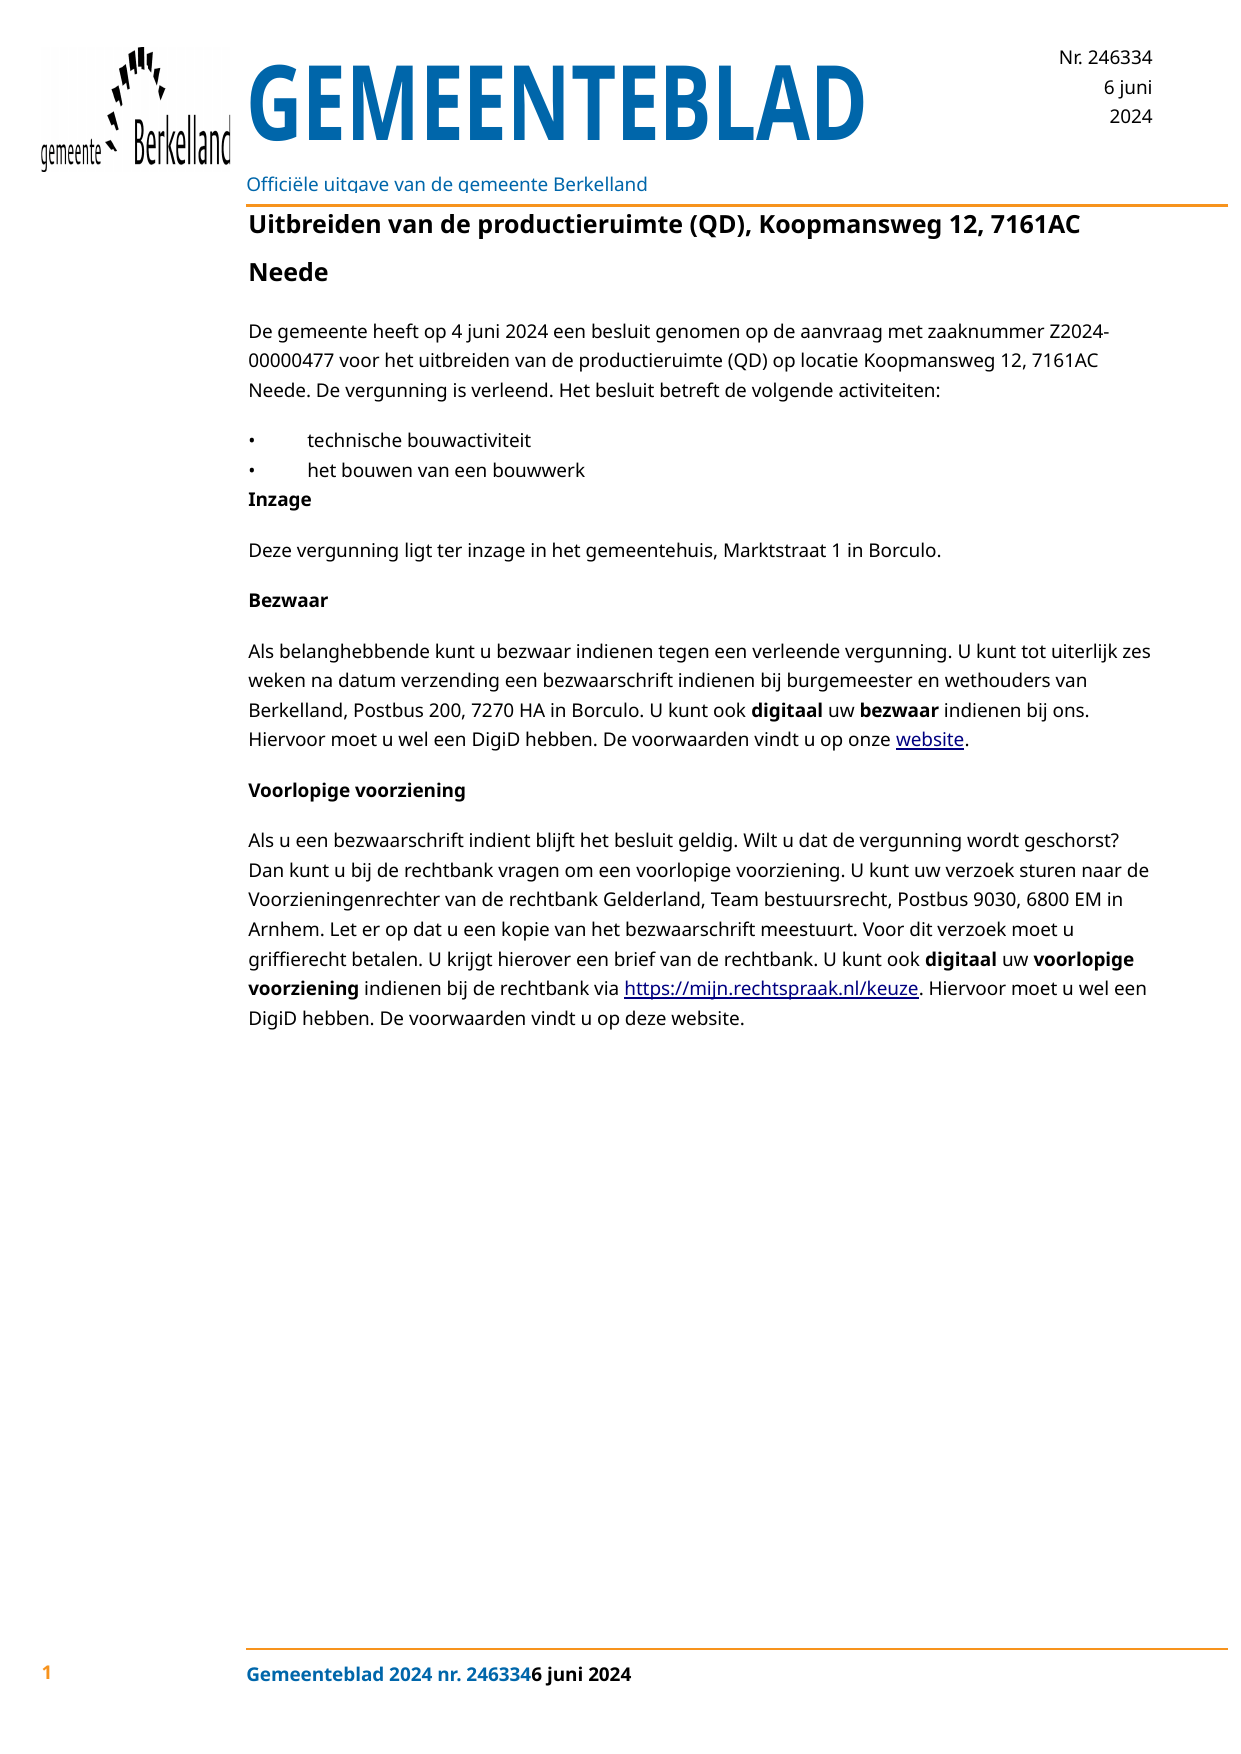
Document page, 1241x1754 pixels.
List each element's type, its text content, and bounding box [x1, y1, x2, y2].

text Als belanghebbende kunt u bezwaar indienen tegen een verleende vergunning. U kunt tot uiterlijk zes weken na datum verzending een bezwaarschrift indienen bij burgemeester en wethouders van Berkelland, Postbus 200, 7270 HA in Borculo. U kunt ook digitaal uw bezwaar indienen bij ons. Hiervoor moet u wel een DigiD hebben. De voorwaarden vindt u op onze website. [248, 638, 1152, 752]
text De gemeente heeft op 4 juni 2024 een besluit genomen op de aanvraag met zaaknummer Z2024-00000477 voor het uitbreiden van de productieruimte (QD) op locatie Koopmansweg 12, 7161AC Neede. De vergunning is verleend. Het besluit betreft de volgende activiteiten: [248, 318, 1152, 403]
text Deze vergunning ligt ter inzage in het gemeentehuis, Marktstraat 1 in Borculo. [248, 537, 1152, 563]
list het bouwen van een bouwwerk [248, 457, 1152, 483]
picture [41, 47, 231, 172]
text Voorlopige voorziening [248, 777, 1152, 803]
text Als u een bezwaarschrift indient blijft het besluit geldig. Wilt u dat de vergunning wordt geschorst? Dan kunt u bij de rechtbank vragen om een voorlopige voorziening. U kunt uw verzoek sturen naar de Voorzieningenrechter van de rechtbank Gelderland, Team bestuursrecht, Postbus 9030, 6800 EM in Arnhem. Let er op dat u een kopie van het bezwaarschrift meestuurt. Voor dit verzoek moet u griffierecht betalen. U krijgt hierover een brief van de rechtbank. U kunt ook digitaal uw voorlopige voorziening indienen bij de rechtbank via https://mijn.rechtspraak.nl/keuze. Hiervoor moet u wel een DigiD hebben. De voorwaarden vindt u op deze website. [248, 827, 1152, 1031]
text Bezwaar [248, 587, 1152, 613]
text Inzage [248, 487, 1152, 512]
text Uitbreiden van de productieruimte (QD), Koopmansweg 12, 7161AC Neede [248, 207, 1152, 288]
list technische bouwactiviteit [248, 427, 1152, 453]
